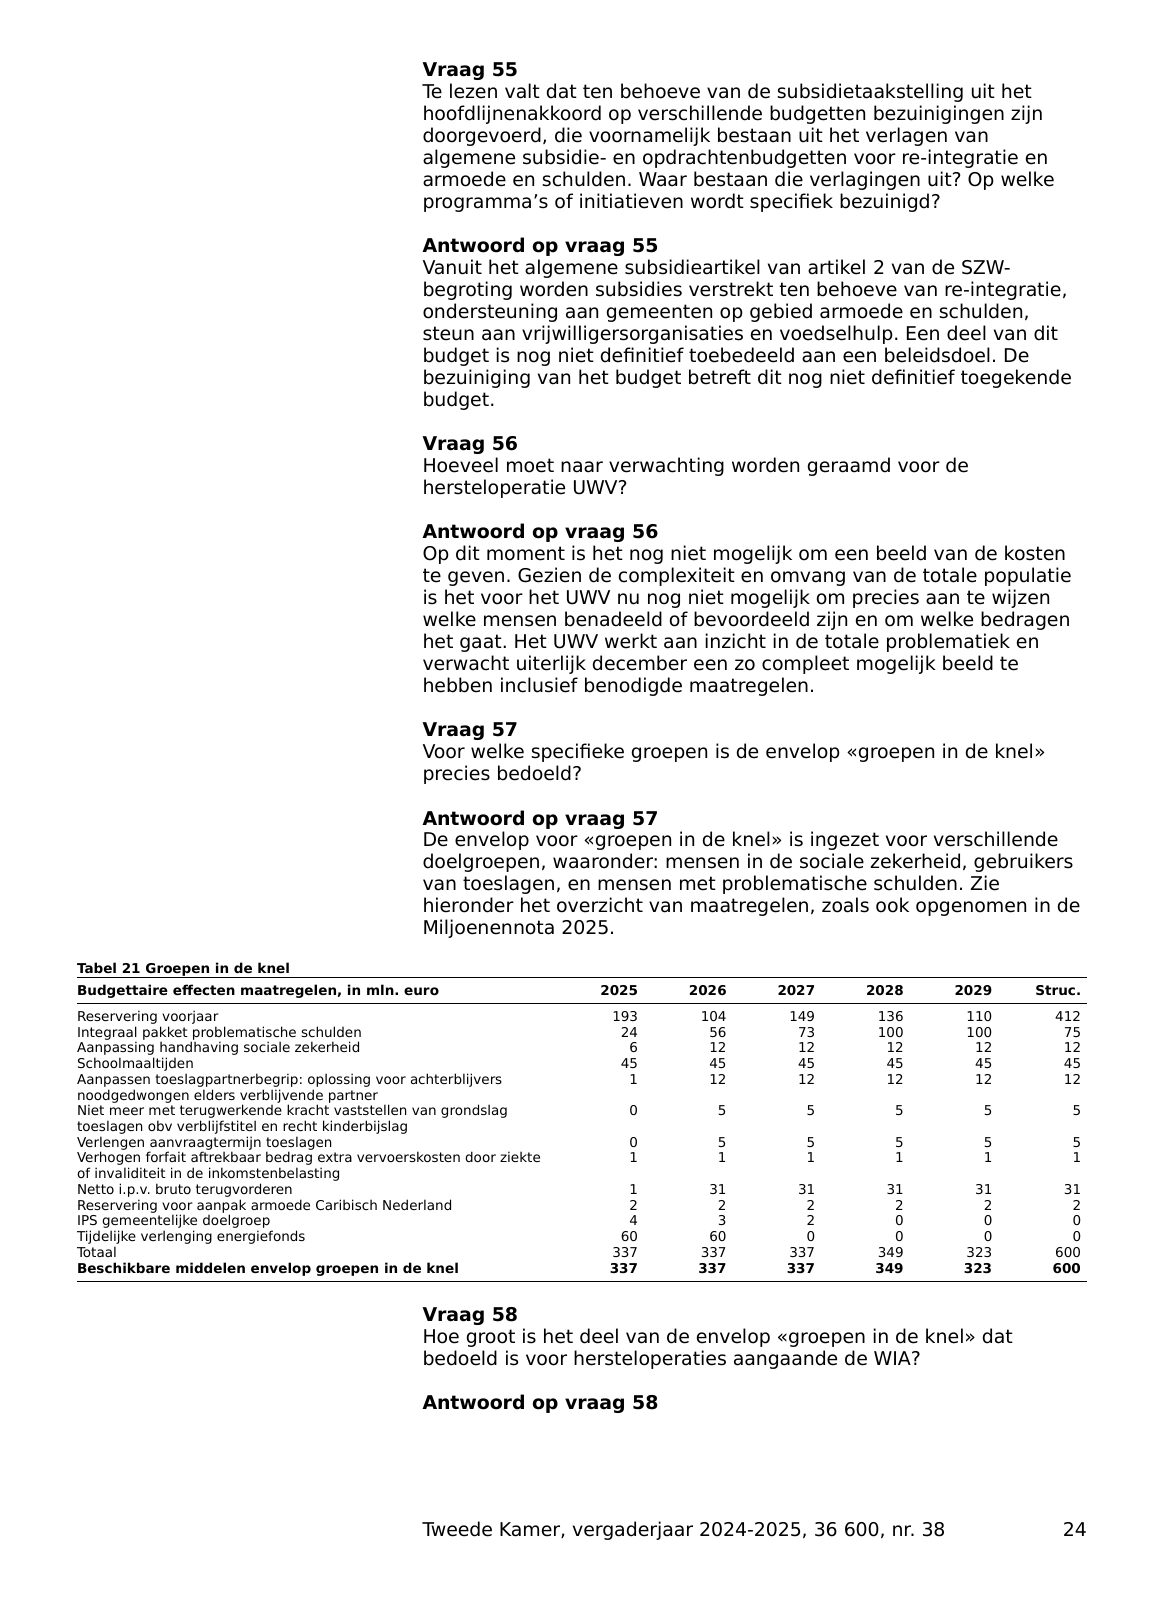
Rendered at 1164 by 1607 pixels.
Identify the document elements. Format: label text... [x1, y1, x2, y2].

table_cell 12 [909, 1040, 998, 1056]
table_cell 337 [555, 1245, 644, 1260]
text Te lezen valt dat ten behoeve van de subsidietaakstelling uit het hoofdlijnenakkoord op verschillende budgetten bezuinigingen zijn doorgevoerd, die voornamelijk bestaan uit het verlagen van algemene subsidie- en opdrachtenbudgetten voor re-integratie en armoede en schulden. Waar bestaan die verlagingen uit? Op welke programma’s of initiatieven wordt specifiek bezuinigd? [422, 81, 1087, 213]
table_cell 100 [821, 1025, 909, 1040]
table_cell 3 [644, 1213, 732, 1229]
text Antwoord op vraag 57 [422, 807, 1087, 829]
table_cell 12 [644, 1072, 732, 1103]
text De envelop voor «groepen in de knel» is ingezet voor verschillende doelgroepen, waaronder: mensen in de sociale zekerheid, gebruikers van toeslagen, en mensen met problematische schulden. Zie hieronder het overzicht van maatregelen, zoals ook opgenomen in de Miljoenennota 2025. [422, 829, 1087, 939]
table_cell 2026 [644, 978, 732, 1003]
table_cell 12 [644, 1040, 732, 1056]
table_cell 12 [732, 1072, 821, 1103]
table_cell 2 [821, 1198, 909, 1213]
table_cell 136 [821, 1004, 909, 1024]
table_cell 0 [909, 1229, 998, 1245]
table_cell 5 [998, 1135, 1087, 1150]
table_cell 337 [644, 1245, 732, 1260]
table_cell Verhogen forfait aftrekbaar bedrag extra vervoerskosten door ziekte of invaliditeit in de inkomstenbelasting [77, 1150, 555, 1182]
table_cell 1 [909, 1150, 998, 1182]
table_cell 2 [732, 1213, 821, 1229]
table_cell Verlengen aanvraagtermijn toeslagen [77, 1135, 555, 1150]
table_cell 0 [998, 1213, 1087, 1229]
table_cell 31 [644, 1182, 732, 1197]
table_cell 12 [732, 1040, 821, 1056]
table_cell 337 [732, 1260, 821, 1281]
table_cell Totaal [77, 1245, 555, 1260]
table_cell 349 [821, 1260, 909, 1281]
table_cell 110 [909, 1004, 998, 1024]
table_cell 104 [644, 1004, 732, 1024]
table_cell 2 [909, 1198, 998, 1213]
table_cell 60 [555, 1229, 644, 1245]
table_cell 0 [732, 1229, 821, 1245]
table_cell 323 [909, 1245, 998, 1260]
table_cell 6 [555, 1040, 644, 1056]
table_cell Aanpassing handhaving sociale zekerheid [77, 1040, 555, 1056]
table_cell 73 [732, 1025, 821, 1040]
table_cell 45 [644, 1056, 732, 1072]
table_cell 45 [909, 1056, 998, 1072]
table_cell Netto i.p.v. bruto terugvorderen [77, 1182, 555, 1197]
table_cell 12 [821, 1040, 909, 1056]
table_cell 2 [732, 1198, 821, 1213]
text Vraag 58 [422, 1304, 1087, 1326]
table_cell Struc. [998, 978, 1087, 1003]
table_cell 0 [821, 1229, 909, 1245]
table_cell 0 [909, 1213, 998, 1229]
text Antwoord op vraag 58 [422, 1392, 1087, 1414]
text Hoe groot is het deel van de envelop «groepen in de knel» dat bedoeld is voor hersteloperaties aangaande de WIA? [422, 1326, 1087, 1370]
table_cell 412 [998, 1004, 1087, 1024]
table_cell 5 [732, 1135, 821, 1150]
table_cell 5 [909, 1135, 998, 1150]
table_cell 2027 [732, 978, 821, 1003]
text Vanuit het algemene subsidieartikel van artikel 2 van de SZW-begroting worden subsidies verstrekt ten behoeve van re-integratie, ondersteuning aan gemeenten op gebied armoede en schulden, steun aan vrijwilligersorganisaties en voedselhulp. Een deel van dit budget is nog niet definitief toebedeeld aan een beleidsdoel. De bezuiniging van het budget betreft dit nog niet definitief toegekende budget. [422, 257, 1087, 411]
table_cell 0 [555, 1135, 644, 1150]
table_cell Reservering voorjaar [77, 1004, 555, 1024]
table_cell 45 [732, 1056, 821, 1072]
table_cell 0 [821, 1213, 909, 1229]
table_cell 31 [909, 1182, 998, 1197]
table_cell 5 [998, 1103, 1087, 1134]
table_cell 12 [821, 1072, 909, 1103]
table_cell 45 [821, 1056, 909, 1072]
table_cell 337 [644, 1260, 732, 1281]
table_cell Niet meer met terugwerkende kracht vaststellen van grondslag toeslagen obv verblijfstitel en recht kinderbijslag [77, 1103, 555, 1134]
table_cell 31 [998, 1182, 1087, 1197]
table_cell 2028 [821, 978, 909, 1003]
table_cell 2029 [909, 978, 998, 1003]
table_cell 1 [644, 1150, 732, 1182]
table_cell 337 [732, 1245, 821, 1260]
table_cell 1 [555, 1182, 644, 1197]
table_cell 5 [732, 1103, 821, 1134]
table_cell 337 [555, 1260, 644, 1281]
table_cell 24 [555, 1025, 644, 1040]
table_cell 12 [998, 1040, 1087, 1056]
table_cell 0 [555, 1103, 644, 1134]
table_cell 0 [998, 1229, 1087, 1245]
table_cell 5 [644, 1135, 732, 1150]
table_cell 600 [998, 1260, 1087, 1281]
table_cell 2 [644, 1198, 732, 1213]
table_cell 45 [998, 1056, 1087, 1072]
table_cell Budgettaire effecten maatregelen, in mln. euro [77, 978, 555, 1003]
table_cell 1 [555, 1072, 644, 1103]
table_cell Reservering voor aanpak armoede Caribisch Nederland [77, 1198, 555, 1213]
table_cell 5 [821, 1103, 909, 1134]
table_cell 5 [644, 1103, 732, 1134]
table_cell 100 [909, 1025, 998, 1040]
table_cell 2025 [555, 978, 644, 1003]
table_cell 4 [555, 1213, 644, 1229]
table_cell 1 [998, 1150, 1087, 1182]
table_cell 5 [821, 1135, 909, 1150]
table_cell 2 [998, 1198, 1087, 1213]
text Op dit moment is het nog niet mogelijk om een beeld van de kosten te geven. Gezien de complexiteit en omvang van de totale populatie is het voor het UWV nu nog niet mogelijk om precies aan te wijzen welke mensen benadeeld of bevoordeeld zijn en om welke bedragen het gaat. Het UWV werkt aan inzicht in de totale problematiek en verwacht uiterlijk december een zo compleet mogelijk beeld te hebben inclusief benodigde maatregelen. [422, 543, 1087, 697]
text Hoeveel moet naar verwachting worden geraamd voor de hersteloperatie UWV? [422, 455, 1087, 499]
text Vraag 55 [422, 59, 1087, 81]
table_cell 1 [732, 1150, 821, 1182]
text Voor welke specifieke groepen is de envelop «groepen in de knel» precies bedoeld? [422, 741, 1087, 785]
table_cell 193 [555, 1004, 644, 1024]
table_cell Tijdelijke verlenging energiefonds [77, 1229, 555, 1245]
table_cell 56 [644, 1025, 732, 1040]
table_cell 323 [909, 1260, 998, 1281]
text Antwoord op vraag 56 [422, 521, 1087, 543]
table_cell 45 [555, 1056, 644, 1072]
table_cell 349 [821, 1245, 909, 1260]
table_cell Schoolmaaltijden [77, 1056, 555, 1072]
table_cell 31 [732, 1182, 821, 1197]
table_cell 149 [732, 1004, 821, 1024]
text Vraag 57 [422, 719, 1087, 741]
text Vraag 56 [422, 433, 1087, 455]
table_cell 600 [998, 1245, 1087, 1260]
table_cell Beschikbare middelen envelop groepen in de knel [77, 1260, 555, 1281]
text Antwoord op vraag 55 [422, 235, 1087, 257]
table_cell 31 [821, 1182, 909, 1197]
table_cell 12 [998, 1072, 1087, 1103]
table_header Tabel 21 Groepen in de knel [77, 961, 1087, 977]
table_cell Aanpassen toeslagpartnerbegrip: oplossing voor achterblijvers noodgedwongen elders verblijvende partner [77, 1072, 555, 1103]
table_cell 2 [555, 1198, 644, 1213]
table_cell 1 [555, 1150, 644, 1182]
table_cell 75 [998, 1025, 1087, 1040]
table_cell 12 [909, 1072, 998, 1103]
table_cell Integraal pakket problematische schulden [77, 1025, 555, 1040]
table_cell 5 [909, 1103, 998, 1134]
table_cell IPS gemeentelijke doelgroep [77, 1213, 555, 1229]
table_cell 60 [644, 1229, 732, 1245]
table_cell 1 [821, 1150, 909, 1182]
